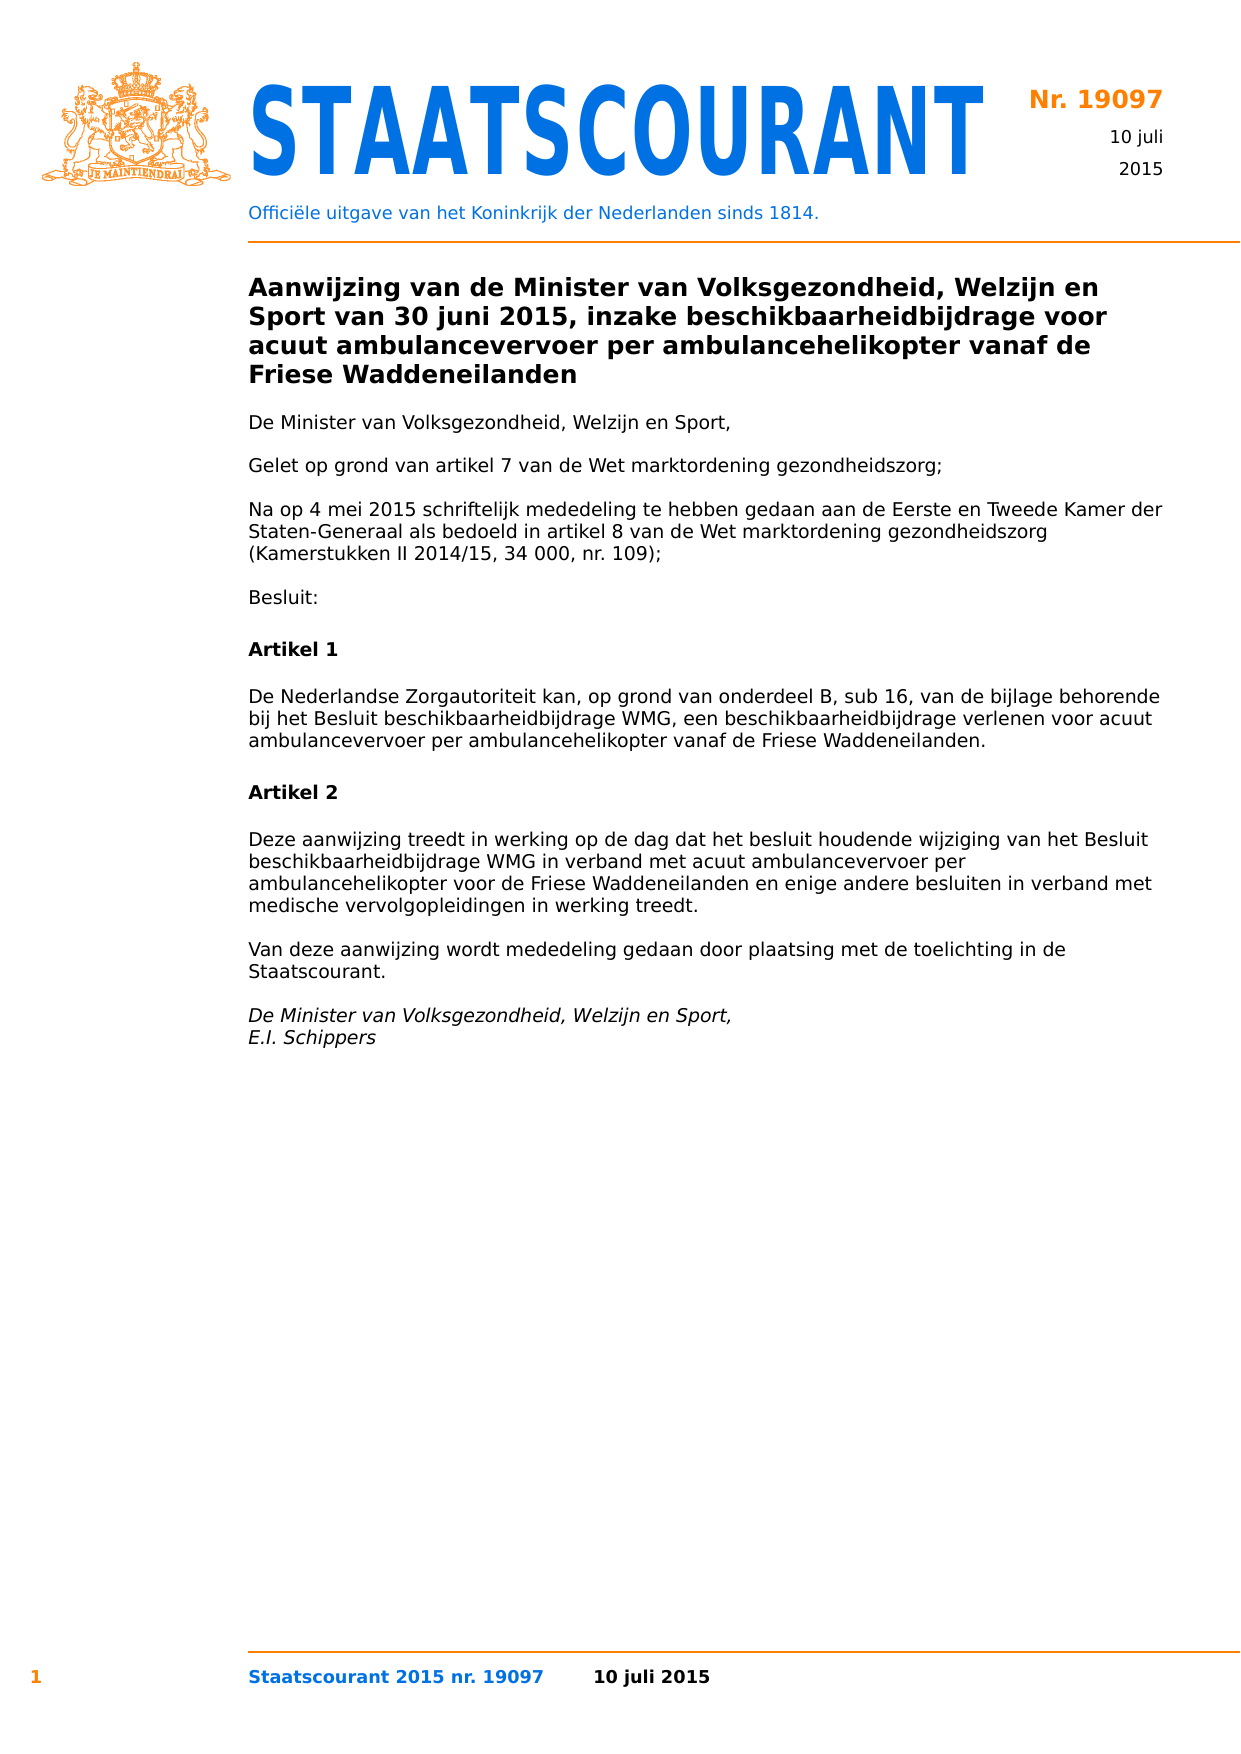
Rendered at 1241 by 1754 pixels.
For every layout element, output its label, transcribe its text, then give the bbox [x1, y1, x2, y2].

text Van deze aanwijzing wordt mededeling gedaan door plaatsing met de toelichting in de Staatscourant. [248, 939, 1163, 983]
text De Nederlandse Zorgautoriteit kan, op grond van onderdeel B, sub 16, van de bijlage behorende bij het Besluit beschikbaarheidbijdrage WMG, een beschikbaarheidbijdrage verlenen voor acuut ambulancevervoer per ambulancehelikopter vanaf de Friese Waddeneilanden. [248, 686, 1163, 752]
text De Minister van Volksgezondheid, Welzijn en Sport, [248, 412, 1163, 433]
text Gelet op grond van artikel 7 van de Wet marktordening gezondheidszorg; [248, 455, 1163, 477]
table_cell 2015 [998, 153, 1240, 203]
text De Minister van Volksgezondheid, Welzijn en Sport, E.I. Schippers [248, 1004, 1163, 1048]
table_cell 10 juli [998, 121, 1240, 153]
subtitle Aanwijzing van de Minister van Volksgezondheid, Welzijn en Sport van 30 juni 2015, inzake beschikbaarheidbijdrage voor acuut ambulancevervoer per ambulancehelikopter vanaf de Friese Waddeneilanden [248, 273, 1163, 390]
table_header [25, 62, 248, 241]
table_cell Officiële uitgave van het Koninkrijk der Nederlanden sinds 1814. [248, 203, 1240, 241]
text Na op 4 mei 2015 schriftelijk mededeling te hebben gedaan aan de Eerste en Tweede Kamer der Staten-Generaal als bedoeld in artikel 8 van de Wet marktordening gezondheidszorg (Kamerstukken II 2014/15, 34 000, nr. 109); [248, 499, 1163, 565]
subtitle Artikel 2 [248, 782, 1163, 804]
table_header Nr. 19097 [998, 62, 1240, 121]
text Deze aanwijzing treedt in werking op de dag dat het besluit houdende wijziging van het Besluit beschikbaarheidbijdrage WMG in verband met acuut ambulancevervoer per ambulancehelikopter voor de Friese Waddeneilanden en enige andere besluiten in verband met medische vervolgopleidingen in werking treedt. [248, 829, 1163, 917]
text Besluit: [248, 587, 1163, 609]
subtitle Artikel 1 [248, 639, 1163, 661]
picture [41, 62, 231, 186]
table_header STAATSCOURANT [248, 62, 998, 203]
